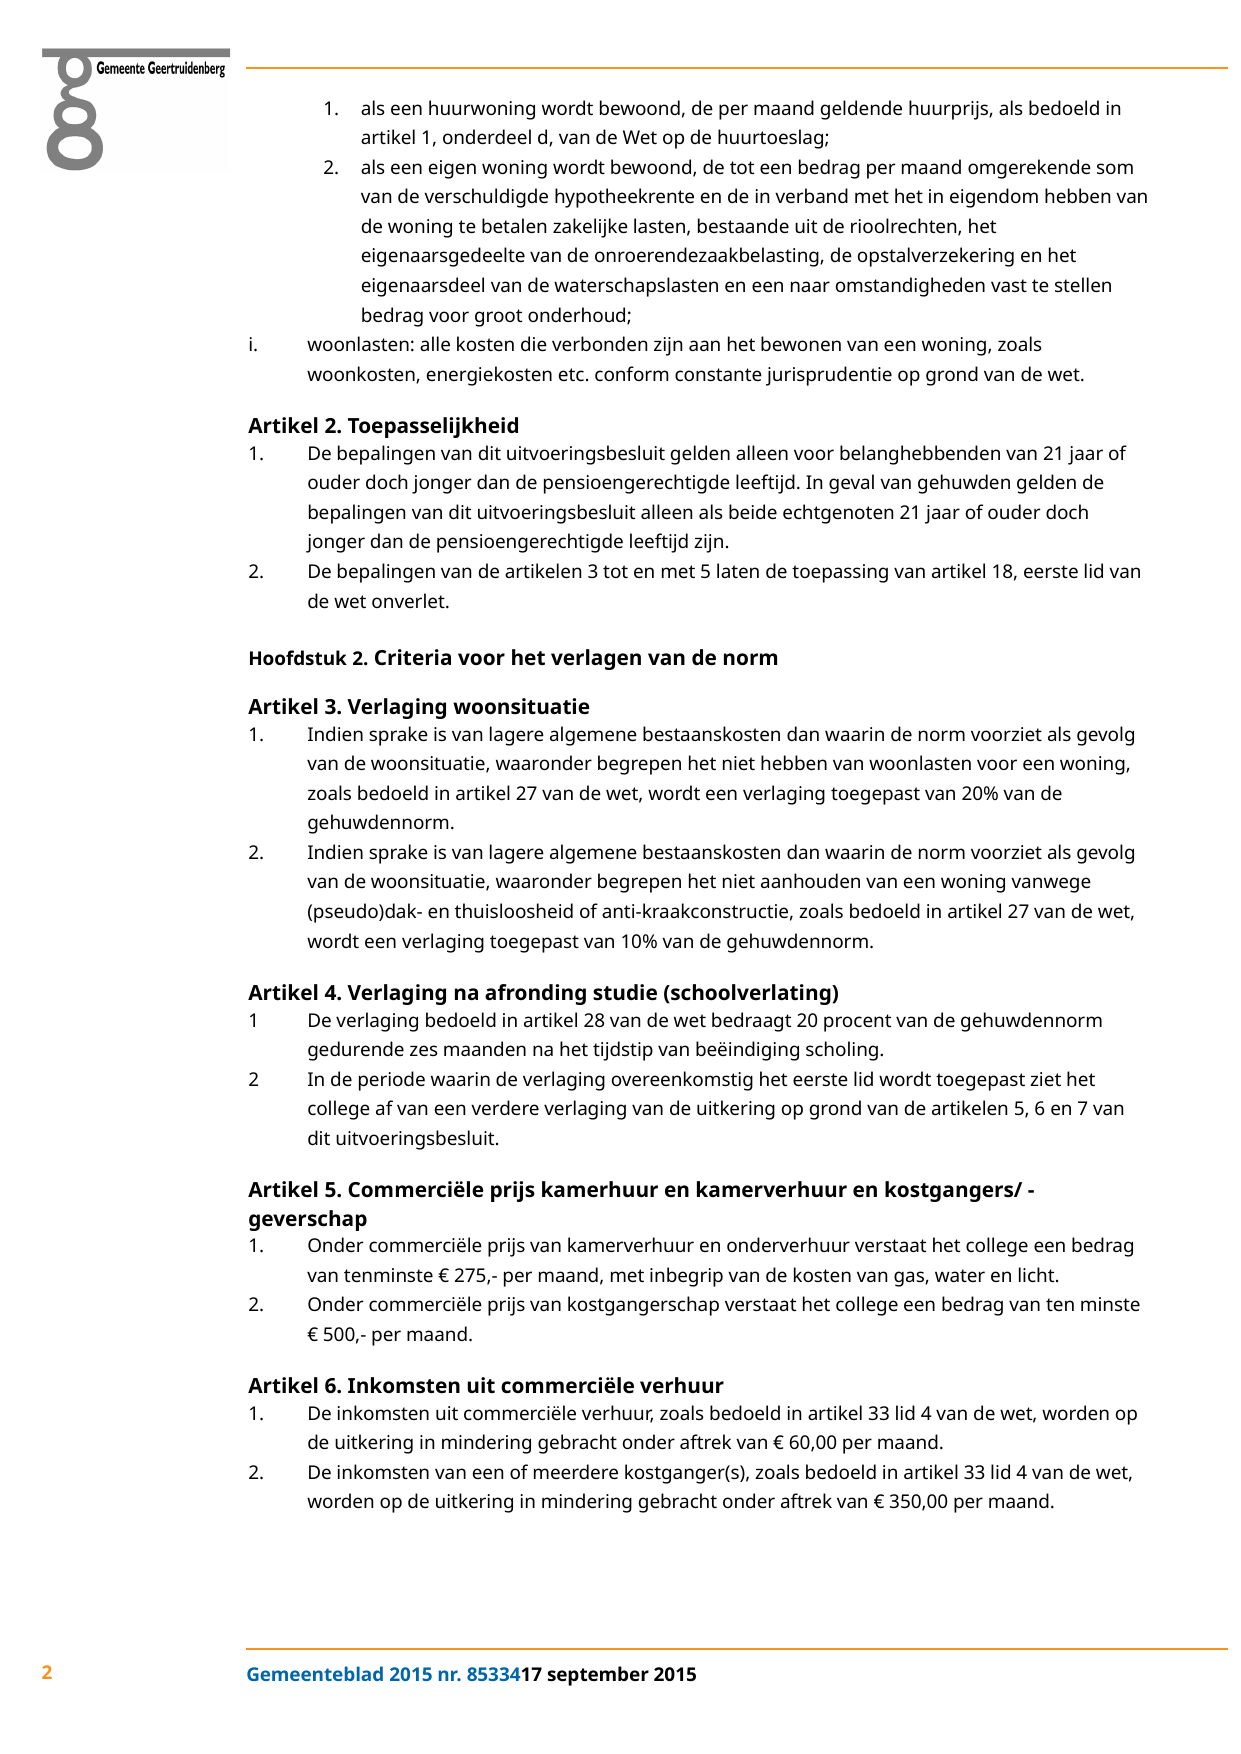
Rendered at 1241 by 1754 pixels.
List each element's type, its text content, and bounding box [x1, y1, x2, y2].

list als een huurwoning wordt bewoond, de per maand geldende huurprijs, als bedoeld in artikel 1, onderdeel d, van de Wet op de huurtoeslag; [323, 95, 1152, 150]
text Hoofdstuk 2. Criteria voor het verlagen van de norm [248, 643, 1152, 672]
picture [41, 47, 231, 172]
list De inkomsten van een of meerdere kostganger(s), zoals bedoeld in artikel 33 lid 4 van de wet, worden op de uitkering in mindering gebracht onder aftrek van € 350,00 per maand. [248, 1459, 1152, 1514]
list als een eigen woning wordt bewoond, de tot een bedrag per maand omgerekende som van de verschuldigde hypotheekrente en de in verband met het in eigendom hebben van de woning te betalen zakelijke lasten, bestaande uit de rioolrechten, het eigenaarsgedeelte van de onroerendezaakbelasting, de opstalverzekering en het eigenaarsdeel van de waterschapslasten en een naar omstandigheden vast te stellen bedrag voor groot onderhoud; [323, 154, 1152, 328]
list Onder commerciële prijs van kamerverhuur en onderverhuur verstaat het college een bedrag van tenminste € 275,- per maand, met inbegrip van de kosten van gas, water en licht. [248, 1232, 1152, 1288]
list Indien sprake is van lagere algemene bestaanskosten dan waarin de norm voorziet als gevolg van de woonsituatie, waaronder begrepen het niet aanhouden van een woning vanwege (pseudo)dak- en thuisloosheid of anti-kraakconstructie, zoals bedoeld in artikel 27 van de wet, wordt een verlaging toegepast van 10% van de gehuwdennorm. [248, 839, 1152, 954]
text Artikel 3. Verlaging woonsituatie [248, 692, 1152, 721]
list In de periode waarin de verlaging overeenkomstig het eerste lid wordt toegepast ziet het college af van een verdere verlaging van de uitkering op grond van de artikelen 5, 6 en 7 van dit uitvoeringsbesluit. [248, 1066, 1152, 1151]
list De bepalingen van de artikelen 3 tot en met 5 laten de toepassing van artikel 18, eerste lid van de wet onverlet. [248, 558, 1152, 613]
list De inkomsten uit commerciële verhuur, zoals bedoeld in artikel 33 lid 4 van de wet, worden op de uitkering in mindering gebracht onder aftrek van € 60,00 per maand. [248, 1400, 1152, 1455]
list De verlaging bedoeld in artikel 28 van de wet bedraagt 20 procent van de gehuwdennorm gedurende zes maanden na het tijdstip van beëindiging scholing. [248, 1007, 1152, 1062]
list Indien sprake is van lagere algemene bestaanskosten dan waarin de norm voorziet als gevolg van de woonsituatie, waaronder begrepen het niet hebben van woonlasten voor een woning, zoals bedoeld in artikel 27 van de wet, wordt een verlaging toegepast van 20% van de gehuwdennorm. [248, 721, 1152, 835]
list woonlasten: alle kosten die verbonden zijn aan het bewonen van een woning, zoals woonkosten, energiekosten etc. conform constante jurisprudentie op grond van de wet. [248, 331, 1152, 387]
list De bepalingen van dit uitvoeringsbesluit gelden alleen voor belanghebbenden van 21 jaar of ouder doch jonger dan de pensioengerechtigde leeftijd. In geval van gehuwden gelden de bepalingen van dit uitvoeringsbesluit alleen als beide echtgenoten 21 jaar of ouder doch jonger dan de pensioengerechtigde leeftijd zijn. [248, 440, 1152, 554]
text Artikel 5. Commerciële prijs kamerhuur en kamerverhuur en kostgangers/ -geverschap [248, 1176, 1152, 1232]
text Artikel 6. Inkomsten uit commerciële verhuur [248, 1372, 1152, 1400]
text Artikel 4. Verlaging na afronding studie (schoolverlating) [248, 978, 1152, 1007]
list Onder commerciële prijs van kostgangerschap verstaat het college een bedrag van ten minste € 500,- per maand. [248, 1292, 1152, 1347]
text Artikel 2. Toepasselijkheid [248, 411, 1152, 440]
